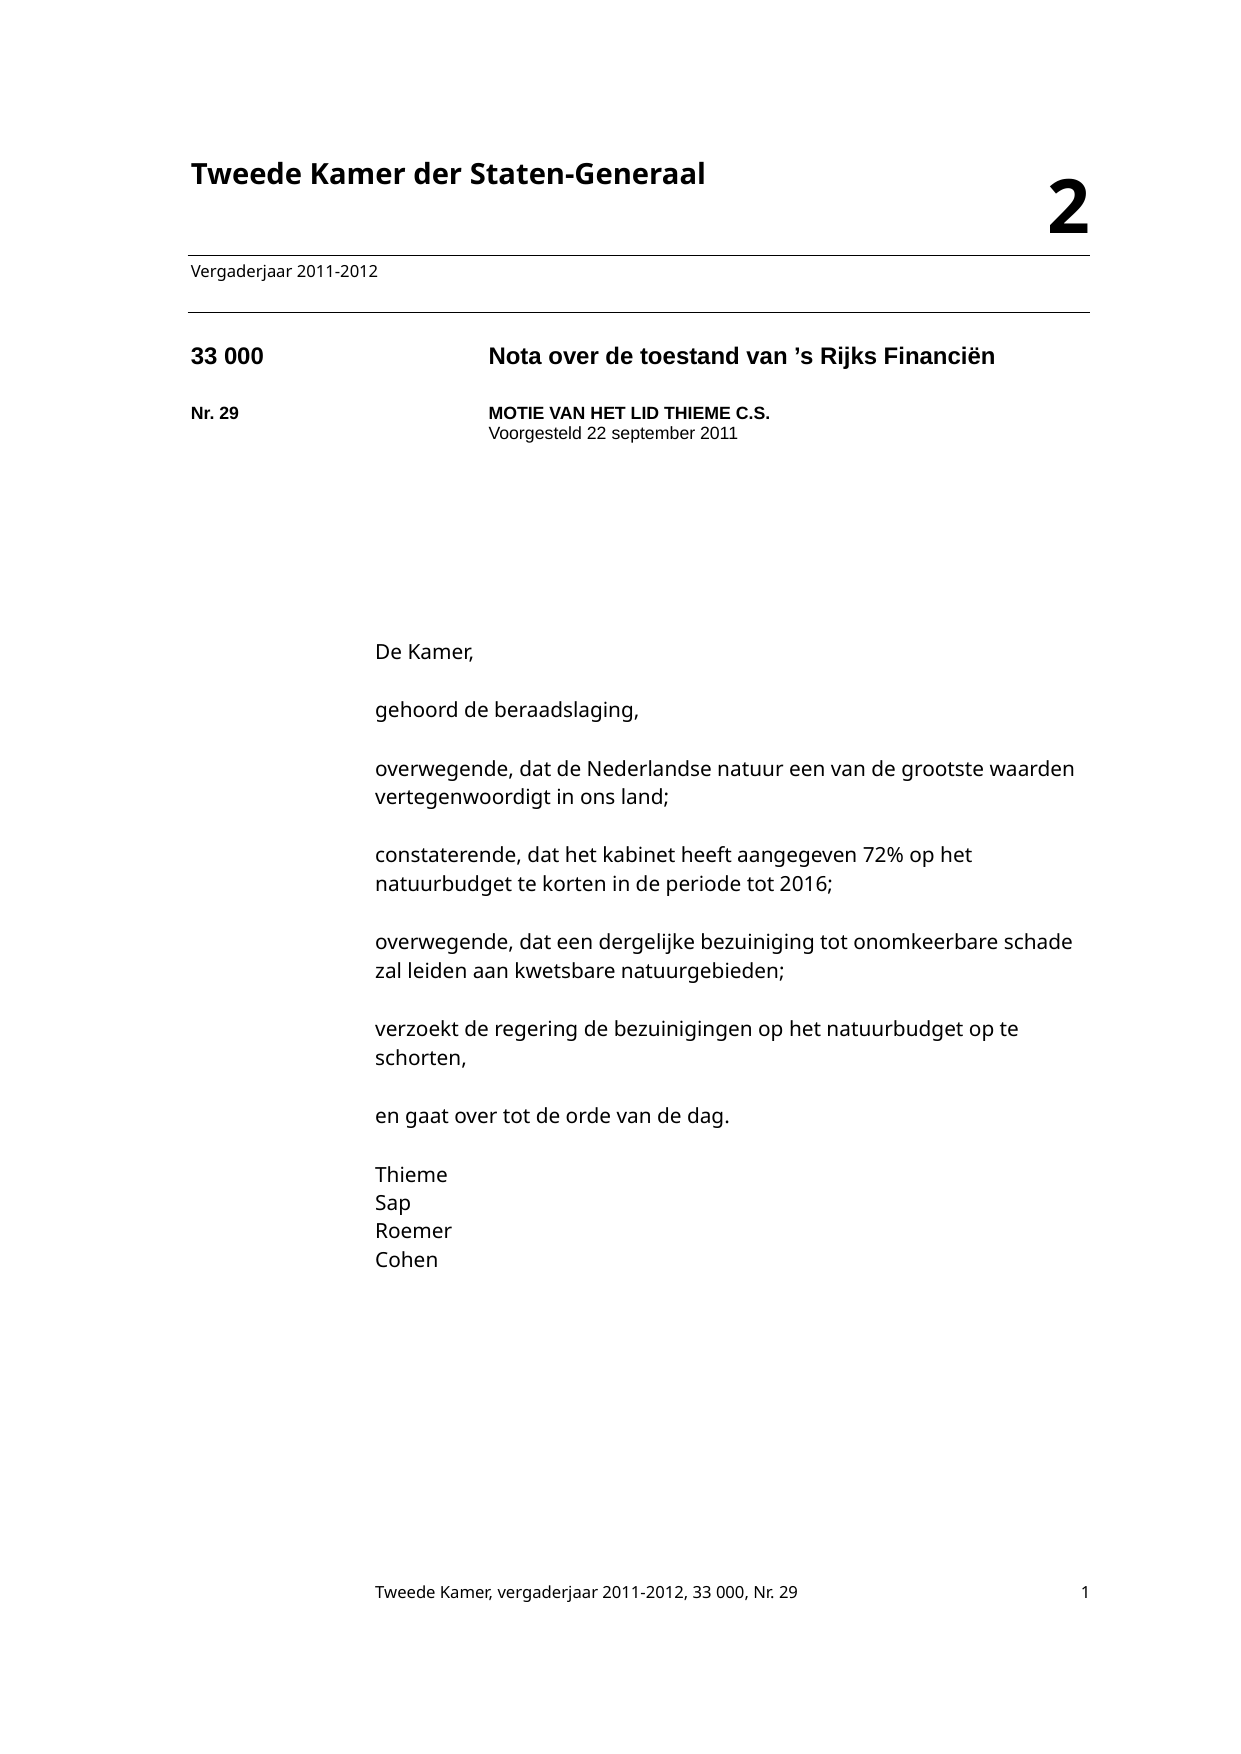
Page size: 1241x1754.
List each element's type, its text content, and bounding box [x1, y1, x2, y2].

text verzoekt de regering de bezuinigingen op het natuurbudget op te schorten, [375, 1014, 1090, 1071]
table_cell Nota over de toestand van ’s Rijks Financiën [485, 339, 1090, 399]
text constaterende, dat het kabinet heeft aangegeven 72% op het natuurbudget te korten in de periode tot 2016; [375, 841, 1090, 897]
text Cohen [375, 1245, 1090, 1273]
table_cell [188, 313, 485, 339]
text De Kamer, [375, 637, 1090, 665]
text en gaat over tot de orde van de dag. [375, 1101, 1090, 1130]
table_cell [485, 256, 1090, 312]
table_cell 33 000 [188, 339, 485, 399]
text overwegende, dat de Nederlandse natuur een van de grootste waarden vertegenwoordigt in ons land; [375, 754, 1090, 811]
table_cell MOTIE VAN HET LID THIEME C.S. Voorgesteld 22 september 2011 [485, 399, 1090, 518]
table_header 2 [910, 150, 1090, 255]
table_header Tweede Kamer der Staten-Generaal [188, 150, 909, 255]
text Thieme [375, 1160, 1090, 1188]
text gehoord de beraadslaging, [375, 695, 1090, 724]
text Roemer [375, 1217, 1090, 1245]
table_cell Vergaderjaar 2011-2012 [188, 256, 485, 312]
table_cell Nr. 29 [188, 399, 485, 518]
text overwegende, dat een dergelijke bezuiniging tot onomkeerbare schade zal leiden aan kwetsbare natuurgebieden; [375, 927, 1090, 984]
table_cell [485, 313, 1090, 339]
text Sap [375, 1188, 1090, 1217]
